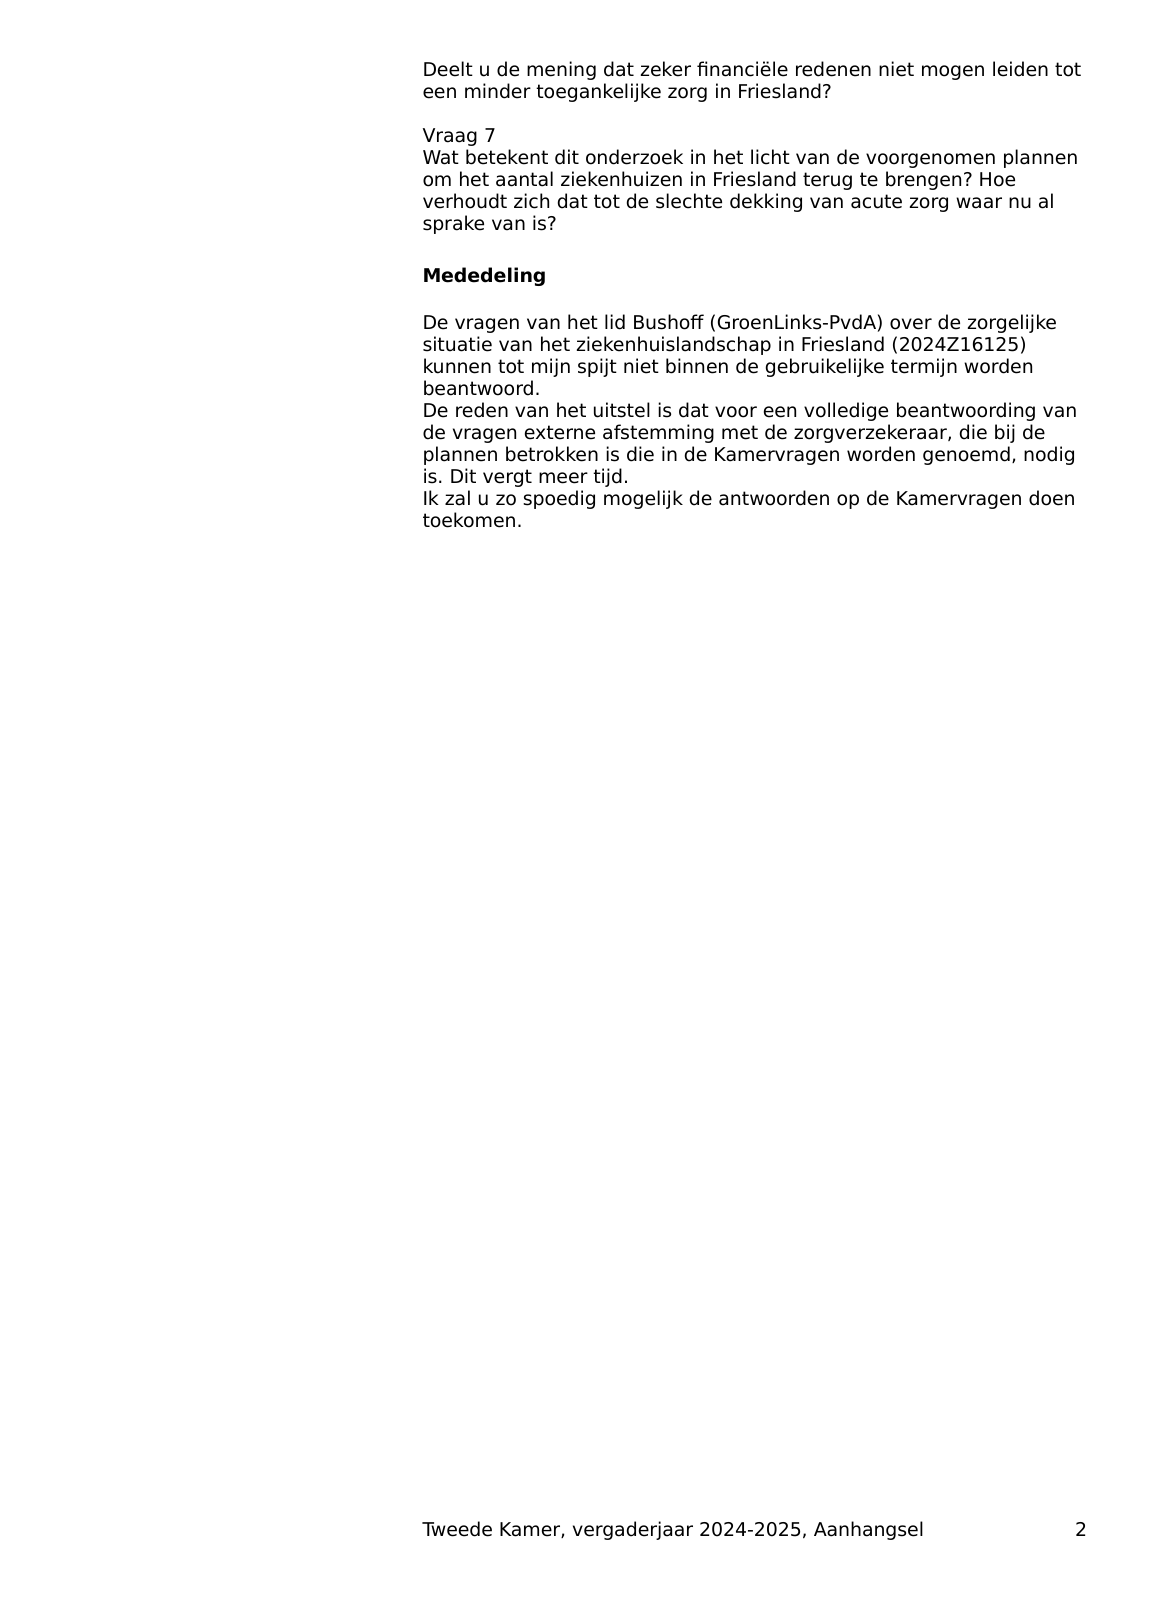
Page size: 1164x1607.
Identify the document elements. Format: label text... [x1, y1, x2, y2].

text Ik zal u zo spoedig mogelijk de antwoorden op de Kamervragen doen toekomen. [422, 488, 1087, 532]
text Wat betekent dit onderzoek in het licht van de voorgenomen plannen om het aantal ziekenhuizen in Friesland terug te brengen? Hoe verhoudt zich dat tot de slechte dekking van acute zorg waar nu al sprake van is? [422, 147, 1087, 235]
text Vraag 7 [422, 125, 1087, 147]
text De vragen van het lid Bushoff (GroenLinks-PvdA) over de zorgelijke situatie van het ziekenhuislandschap in Friesland (2024Z16125) kunnen tot mijn spijt niet binnen de gebruikelijke termijn worden beantwoord. [422, 312, 1087, 400]
text Deelt u de mening dat zeker financiële redenen niet mogen leiden tot een minder toegankelijke zorg in Friesland? [422, 59, 1087, 103]
subtitle Mededeling [422, 265, 1087, 287]
text De reden van het uitstel is dat voor een volledige beantwoording van de vragen externe afstemming met de zorgverzekeraar, die bij de plannen betrokken is die in de Kamervragen worden genoemd, nodig is. Dit vergt meer tijd. [422, 400, 1087, 488]
